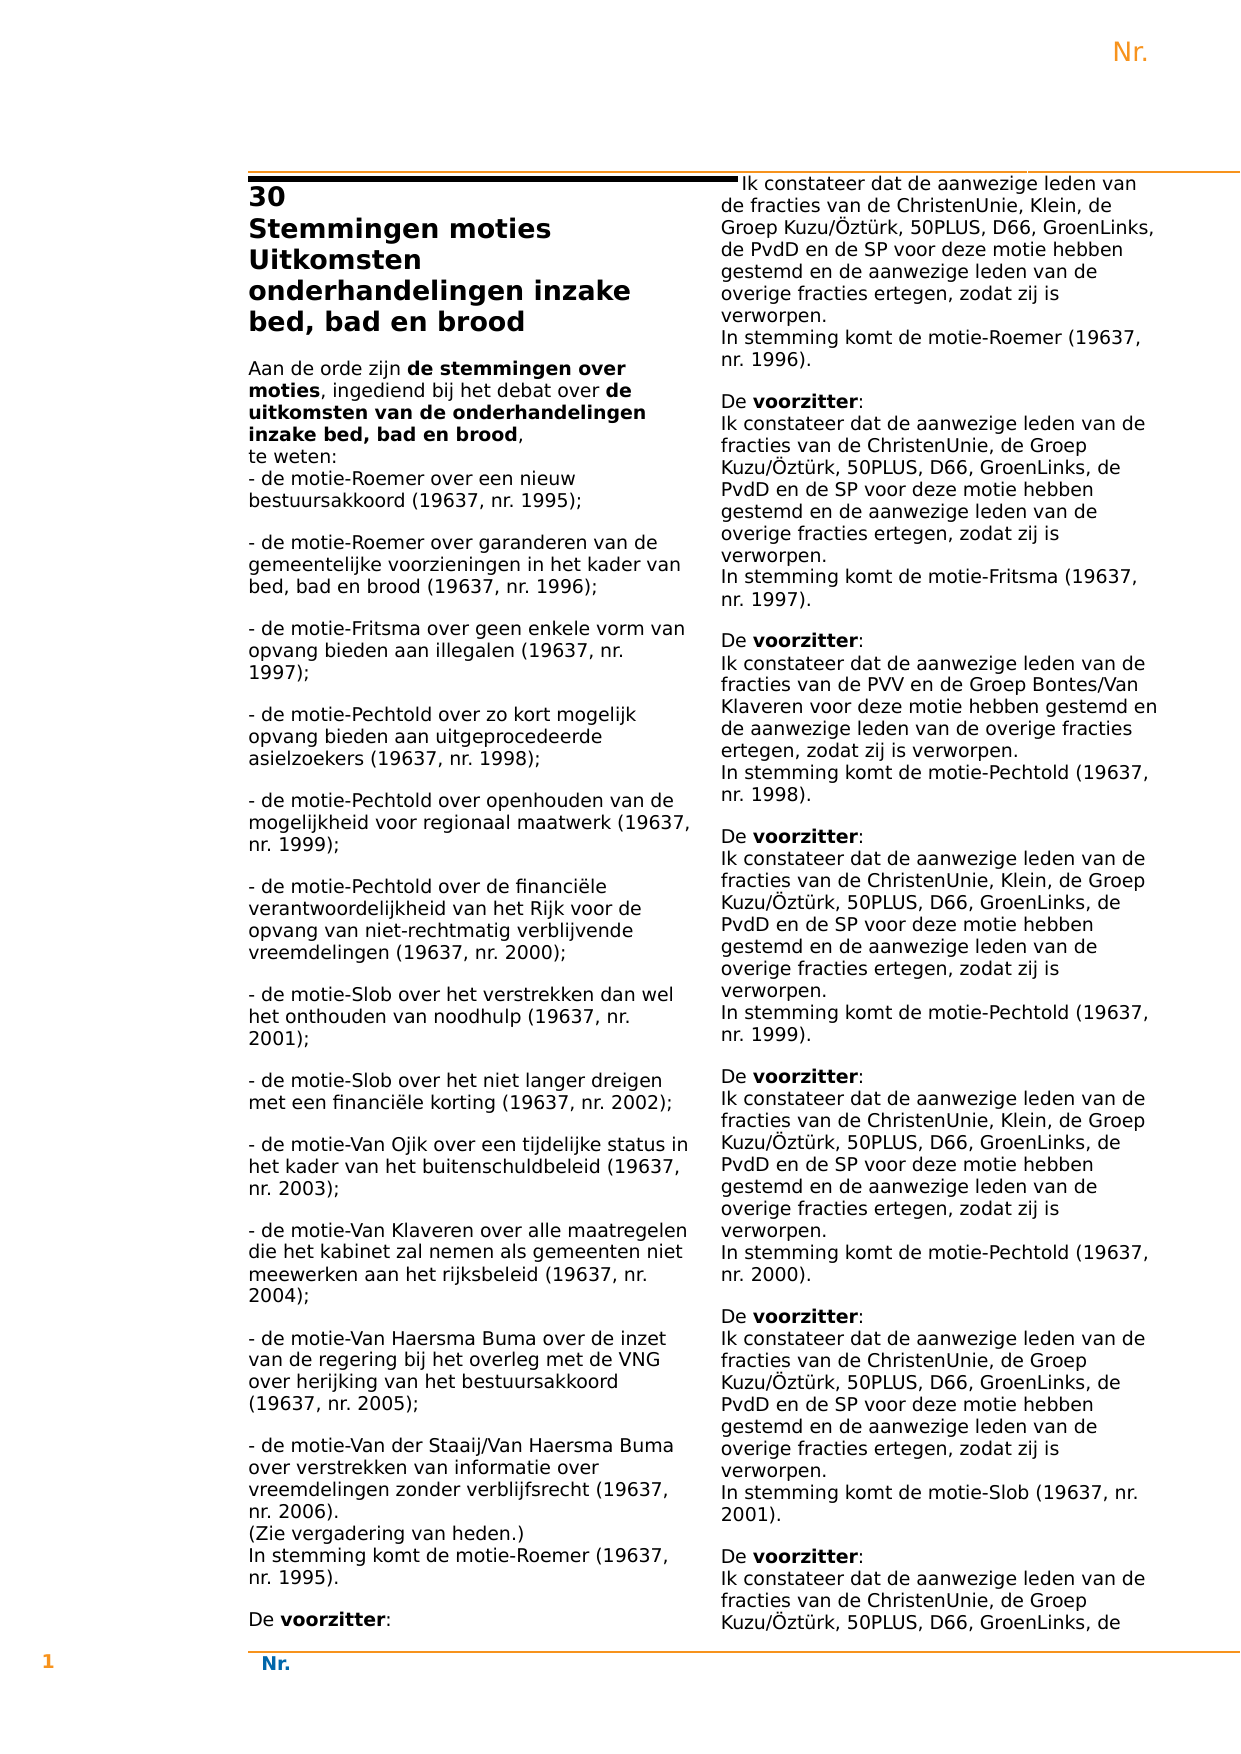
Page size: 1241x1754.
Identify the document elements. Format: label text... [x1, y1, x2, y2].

text De voorzitter: [721, 1066, 1163, 1088]
text te weten: [248, 446, 691, 468]
text In stemming komt de motie-Roemer (19637, nr. 1996). [721, 327, 1163, 371]
text - de motie-Van der Staaij/Van Haersma Buma over verstrekken van informatie over vreemdelingen zonder verblijfsrecht (19637, nr. 2006). [248, 1435, 691, 1523]
text De voorzitter: [721, 630, 1163, 652]
text Ik constateer dat de aanwezige leden van de fracties van de ChristenUnie, de Groep Kuzu/Öztürk, 50PLUS, D66, GroenLinks, de PvdD en de SP voor deze motie hebben gestemd en de aanwezige leden van de overige fracties ertegen, zodat zij is verworpen. [721, 1328, 1163, 1482]
text In stemming komt de motie-Fritsma (19637, nr. 1997). [721, 566, 1163, 610]
text - de motie-Van Klaveren over alle maatregelen die het kabinet zal nemen als gemeenten niet meewerken aan het rijksbeleid (19637, nr. 2004); [248, 1219, 691, 1307]
text - de motie-Van Haersma Buma over de inzet van de regering bij het overleg met de VNG over herijking van het bestuursakkoord (19637, nr. 2005); [248, 1327, 691, 1415]
text Ik constateer dat de aanwezige leden van de fracties van de PVV en de Groep Bontes/Van Klaveren voor deze motie hebben gestemd en de aanwezige leden van de overige fracties ertegen, zodat zij is verworpen. [721, 652, 1163, 762]
title 30 Stemmingen moties Uitkomsten onderhandelingen inzake bed, bad en brood [248, 182, 691, 338]
text Ik constateer dat de aanwezige leden van de fracties van de ChristenUnie, Klein, de Groep Kuzu/Öztürk, 50PLUS, D66, GroenLinks, de PvdD en de SP voor deze motie hebben gestemd en de aanwezige leden van de overige fracties ertegen, zodat zij is verworpen. [721, 848, 1163, 1002]
text - de motie-Roemer over garanderen van de gemeentelijke voorzieningen in het kader van bed, bad en brood (19637, nr. 1996); [248, 532, 691, 598]
text - de motie-Van Ojik over een tijdelijke status in het kader van het buitenschuldbeleid (19637, nr. 2003); [248, 1133, 691, 1199]
text - de motie-Pechtold over openhouden van de mogelijkheid voor regionaal maatwerk (19637, nr. 1999); [248, 790, 691, 856]
text De voorzitter: [721, 1306, 1163, 1328]
text Ik constateer dat de aanwezige leden van de fracties van de ChristenUnie, Klein, de Groep Kuzu/Öztürk, 50PLUS, D66, GroenLinks, de PvdD en de SP voor deze motie hebben gestemd en de aanwezige leden van de overige fracties ertegen, zodat zij is verworpen. [721, 173, 1163, 327]
text - de motie-Roemer over een nieuw bestuursakkoord (19637, nr. 1995); [248, 468, 691, 512]
text - de motie-Slob over het niet langer dreigen met een financiële korting (19637, nr. 2002); [248, 1069, 691, 1113]
text De voorzitter: [721, 391, 1163, 413]
text Aan de orde zijn de stemmingen over moties, ingediend bij het debat over de uitkomsten van de onderhandelingen inzake bed, bad en brood, [248, 358, 691, 446]
text Ik constateer dat de aanwezige leden van de fracties van de ChristenUnie, de Groep Kuzu/Öztürk, 50PLUS, D66, GroenLinks, de [721, 1568, 1163, 1633]
text - de motie-Pechtold over de financiële verantwoordelijkheid van het Rijk voor de opvang van niet-rechtmatig verblijvende vreemdelingen (19637, nr. 2000); [248, 876, 691, 964]
text In stemming komt de motie-Pechtold (19637, nr. 1999). [721, 1002, 1163, 1046]
text Ik constateer dat de aanwezige leden van de fracties van de ChristenUnie, Klein, de Groep Kuzu/Öztürk, 50PLUS, D66, GroenLinks, de PvdD en de SP voor deze motie hebben gestemd en de aanwezige leden van de overige fracties ertegen, zodat zij is verworpen. [721, 1088, 1163, 1242]
text In stemming komt de motie-Pechtold (19637, nr. 2000). [721, 1242, 1163, 1286]
text - de motie-Pechtold over zo kort mogelijk opvang bieden aan uitgeprocedeerde asielzoekers (19637, nr. 1998); [248, 704, 691, 770]
text Ik constateer dat de aanwezige leden van de fracties van de ChristenUnie, de Groep Kuzu/Öztürk, 50PLUS, D66, GroenLinks, de PvdD en de SP voor deze motie hebben gestemd en de aanwezige leden van de overige fracties ertegen, zodat zij is verworpen. [721, 413, 1163, 566]
text In stemming komt de motie-Roemer (19637, nr. 1995). [248, 1545, 691, 1589]
text De voorzitter: [721, 826, 1163, 848]
text (Zie vergadering van heden.) [248, 1523, 691, 1545]
text De voorzitter: [721, 1546, 1163, 1568]
text In stemming komt de motie-Pechtold (19637, nr. 1998). [721, 762, 1163, 806]
text In stemming komt de motie-Slob (19637, nr. 2001). [721, 1482, 1163, 1526]
text De voorzitter: [248, 1609, 691, 1631]
text - de motie-Slob over het verstrekken dan wel het onthouden van noodhulp (19637, nr. 2001); [248, 984, 691, 1049]
text - de motie-Fritsma over geen enkele vorm van opvang bieden aan illegalen (19637, nr. 1997); [248, 618, 691, 684]
